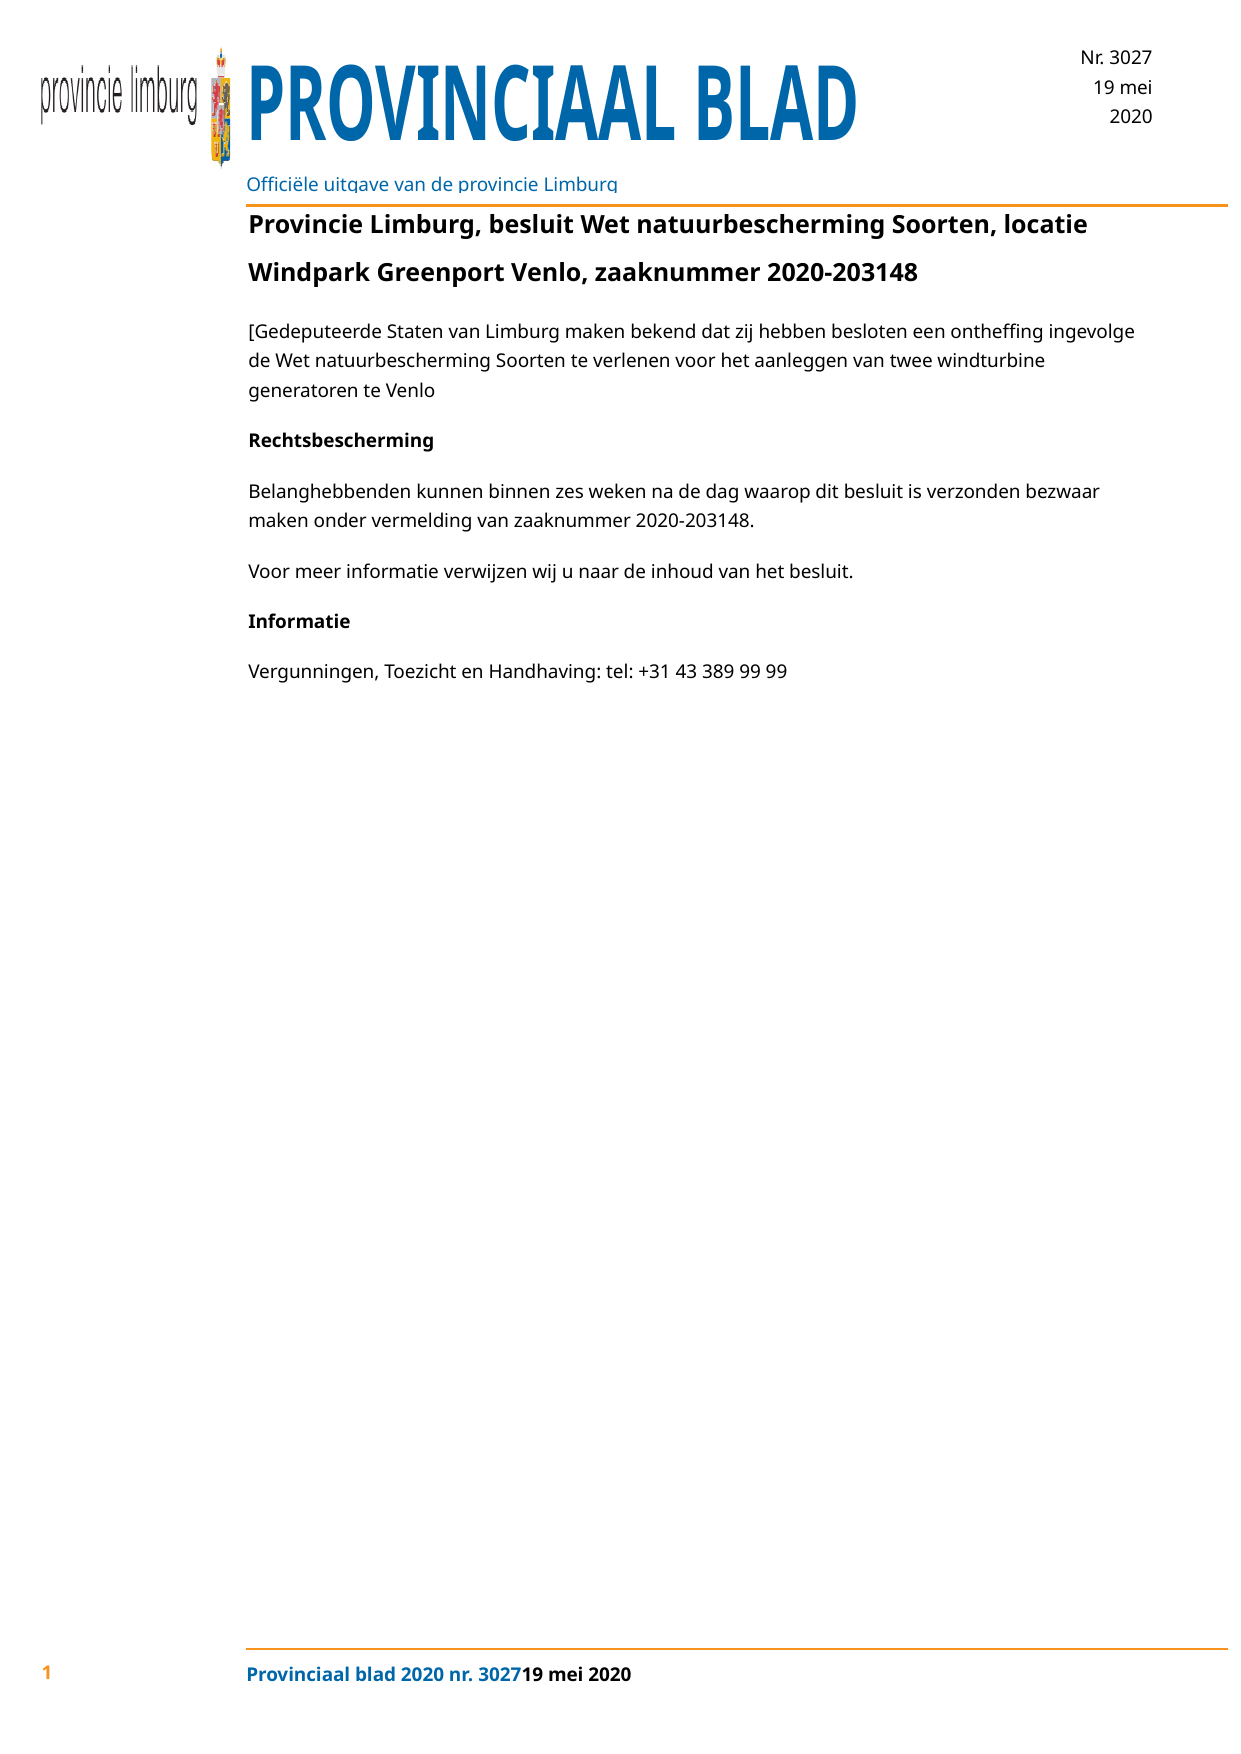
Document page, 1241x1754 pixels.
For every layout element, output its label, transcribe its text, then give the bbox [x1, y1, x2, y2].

text Informatie [248, 608, 1152, 634]
text Provincie Limburg, besluit Wet natuurbescherming Soorten, locatie Windpark Greenport Venlo, zaaknummer 2020-203148 [248, 207, 1152, 288]
text Belanghebbenden kunnen binnen zes weken na de dag waarop dit besluit is verzonden bezwaar maken onder vermelding van zaaknummer 2020-203148. [248, 478, 1152, 533]
text [Gedeputeerde Staten van Limburg maken bekend dat zij hebben besloten een ontheffing ingevolge de Wet natuurbescherming Soorten te verlenen voor het aanleggen van twee windturbine generatoren te Venlo [248, 318, 1152, 403]
text Vergunningen, Toezicht en Handhaving: tel: +31 43 389 99 99 [248, 659, 1152, 684]
text Voor meer informatie verwijzen wij u naar de inhoud van het besluit. [248, 558, 1152, 584]
text Rechtsbescherming [248, 427, 1152, 453]
picture [41, 47, 231, 172]
